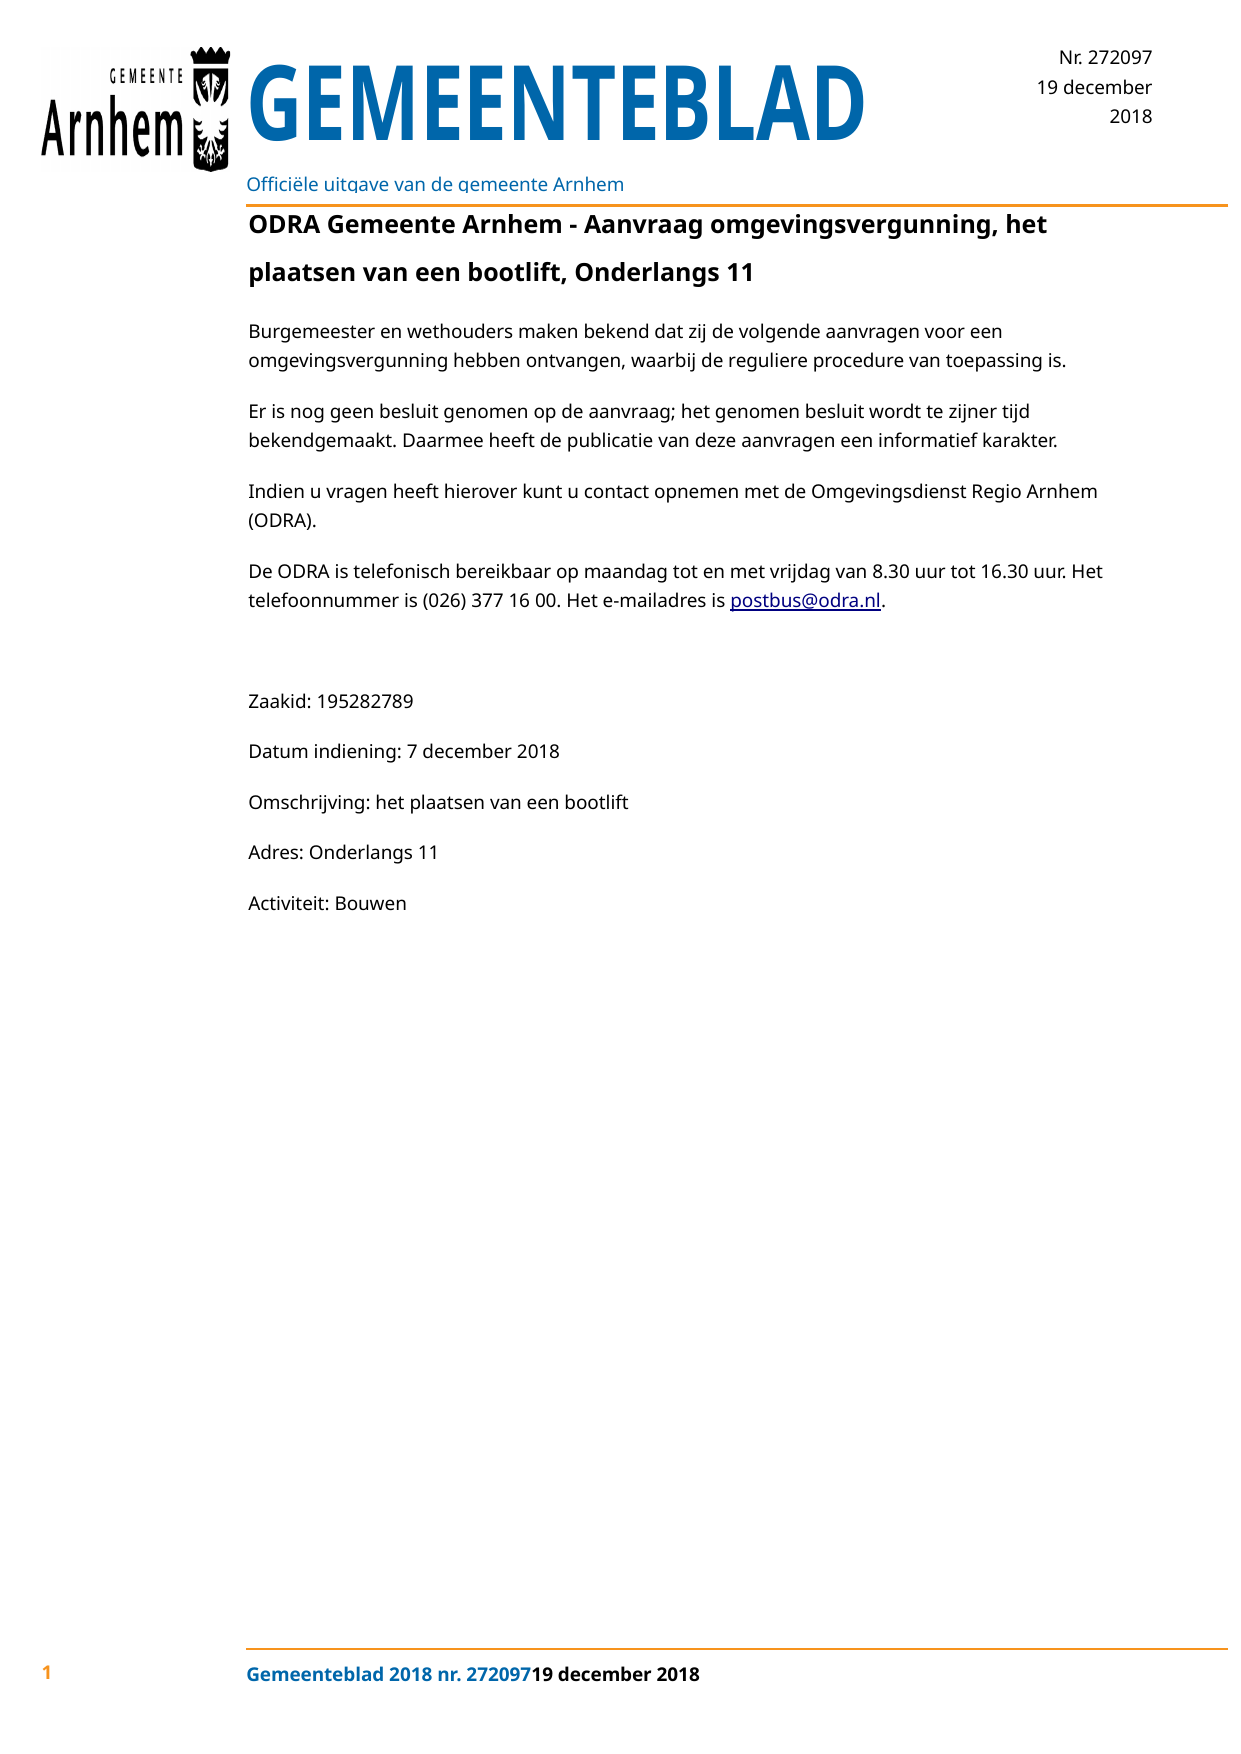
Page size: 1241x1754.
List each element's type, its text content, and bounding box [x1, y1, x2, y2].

text Activiteit: Bouwen [248, 890, 1152, 916]
picture [41, 47, 231, 172]
text Omschrijving: het plaatsen van een bootlift [248, 789, 1152, 815]
text Zaakid: 195282789 [248, 688, 1152, 714]
text Indien u vragen heeft hierover kunt u contact opnemen met de Omgevingsdienst Regio Arnhem (ODRA). [248, 478, 1152, 533]
text Burgemeester en wethouders maken bekend dat zij de volgende aanvragen voor een omgevingsvergunning hebben ontvangen, waarbij de reguliere procedure van toepassing is. [248, 318, 1152, 373]
text Er is nog geen besluit genomen op de aanvraag; het genomen besluit wordt te zijner tijd bekendgemaakt. Daarmee heeft de publicatie van deze aanvragen een informatief karakter. [248, 398, 1152, 453]
text ODRA Gemeente Arnhem - Aanvraag omgevingsvergunning, het plaatsen van een bootlift, Onderlangs 11 [248, 207, 1152, 288]
text Datum indiening: 7 december 2018 [248, 739, 1152, 764]
text Adres: Onderlangs 11 [248, 839, 1152, 865]
text De ODRA is telefonisch bereikbaar op maandag tot en met vrijdag van 8.30 uur tot 16.30 uur. Het telefoonnummer is (026) 377 16 00. Het e-mailadres is postbus@odra.nl. [248, 558, 1152, 613]
